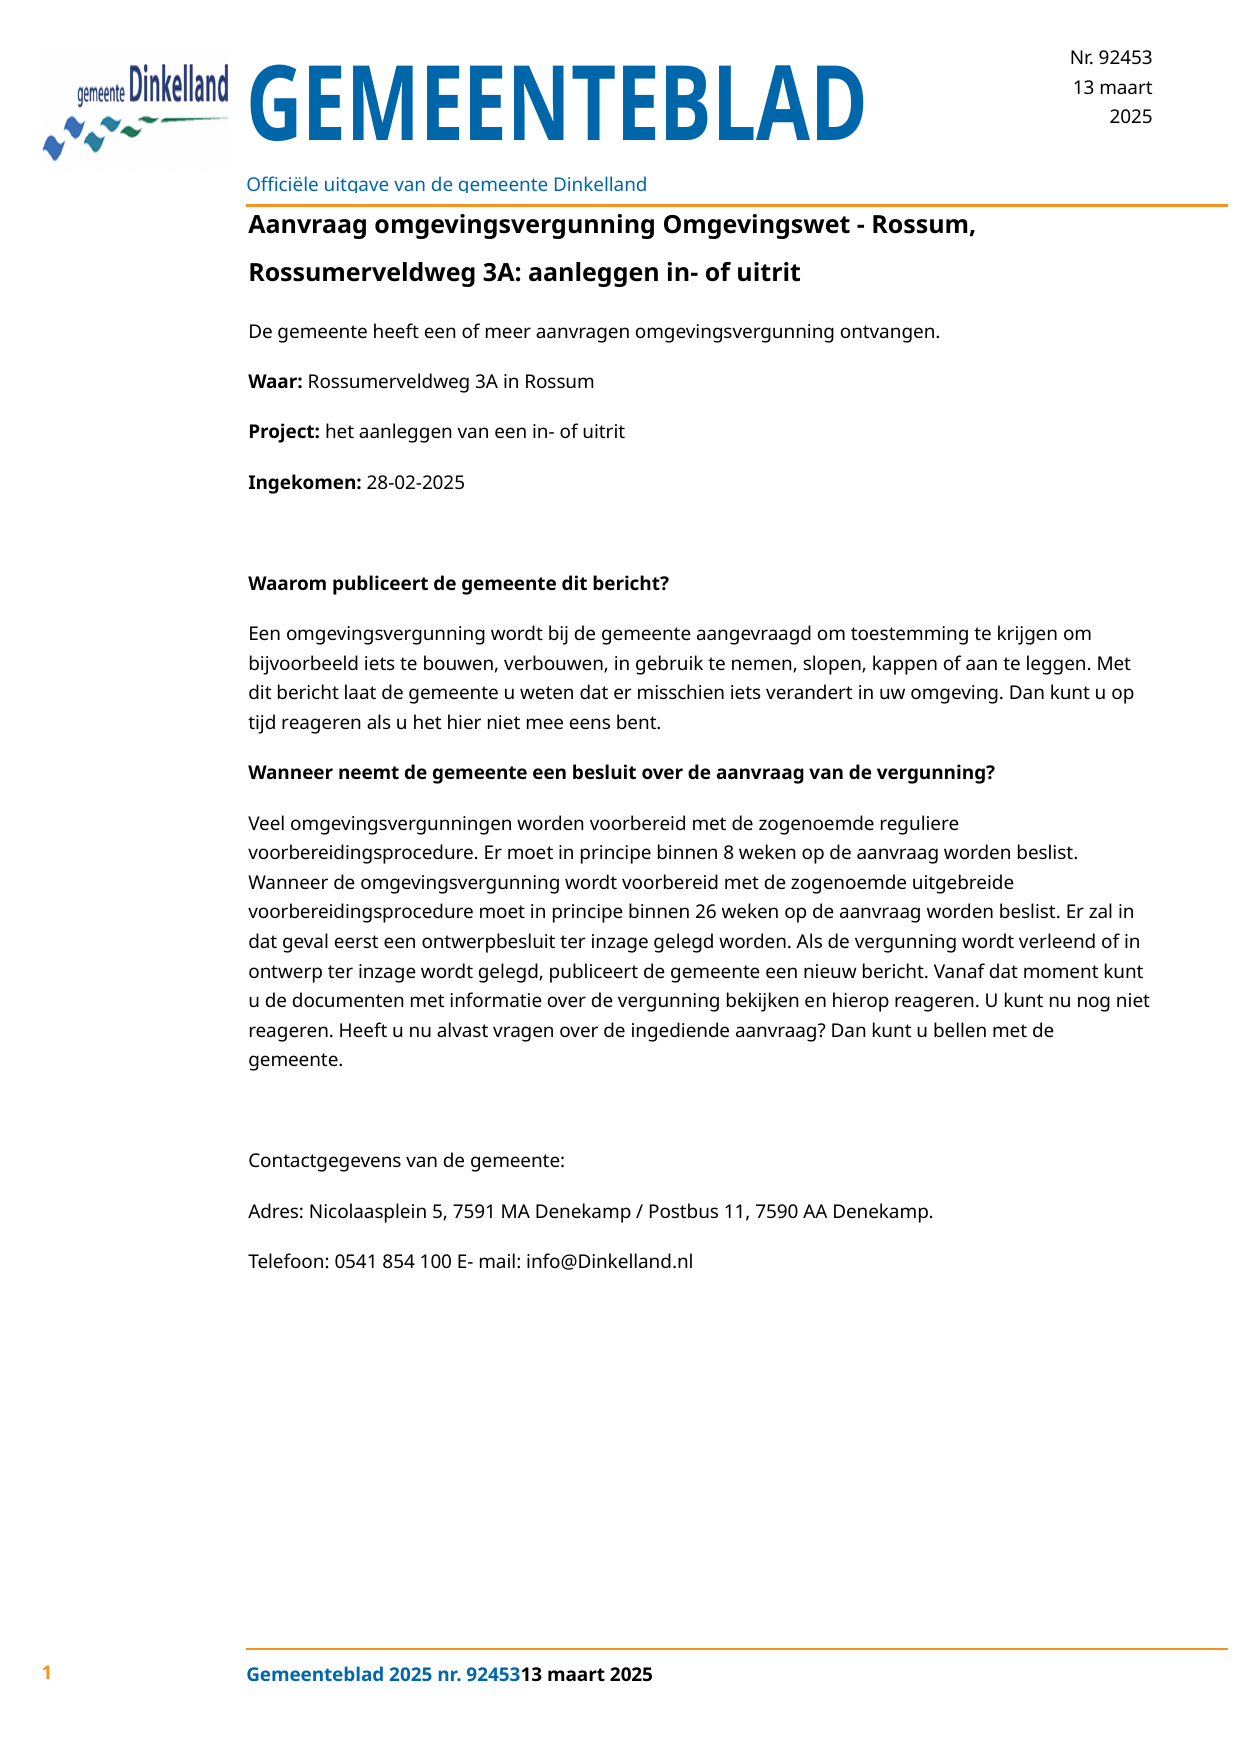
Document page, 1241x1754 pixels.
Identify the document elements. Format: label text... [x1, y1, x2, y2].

text Een omgevingsvergunning wordt bij de gemeente aangevraagd om toestemming te krijgen om bijvoorbeeld iets te bouwen, verbouwen, in gebruik te nemen, slopen, kappen of aan te leggen. Met dit bericht laat de gemeente u weten dat er misschien iets verandert in uw omgeving. Dan kunt u op tijd reageren als u het hier niet mee eens bent. [248, 620, 1152, 735]
text Wanneer neemt de gemeente een besluit over de aanvraag van de vergunning? [248, 759, 1152, 785]
text Adres: Nicolaasplein 5, 7591 MA Denekamp / Postbus 11, 7590 AA Denekamp. [248, 1198, 1152, 1224]
text Aanvraag omgevingsvergunning Omgevingswet - Rossum, Rossumerveldweg 3A: aanleggen in- of uitrit [248, 207, 1152, 288]
text Contactgegevens van de gemeente: [248, 1147, 1152, 1173]
text Veel omgevingsvergunningen worden voorbereid met de zogenoemde reguliere voorbereidingsprocedure. Er moet in principe binnen 8 weken op de aanvraag worden beslist. Wanneer de omgevingsvergunning wordt voorbereid met de zogenoemde uitgebreide voorbereidingsprocedure moet in principe binnen 26 weken op de aanvraag worden beslist. Er zal in dat geval eerst een ontwerpbesluit ter inzage gelegd worden. Als de vergunning wordt verleend of in ontwerp ter inzage wordt gelegd, publiceert de gemeente een nieuw bericht. Vanaf dat moment kunt u de documenten met informatie over de vergunning bekijken en hierop reageren. U kunt nu nog niet reageren. Heeft u nu alvast vragen over de ingediende aanvraag? Dan kunt u bellen met de gemeente. [248, 810, 1152, 1072]
text De gemeente heeft een of meer aanvragen omgevingsvergunning ontvangen. [248, 318, 1152, 344]
text Ingekomen: 28-02-2025 [248, 469, 1152, 495]
text Waarom publiceert de gemeente dit bericht? [248, 570, 1152, 596]
text Project: het aanleggen van een in- of uitrit [248, 419, 1152, 444]
text Waar: Rossumerveldweg 3A in Rossum [248, 368, 1152, 394]
text Telefoon: 0541 854 100 E- mail: info@Dinkelland.nl [248, 1248, 1152, 1274]
picture [41, 47, 231, 172]
